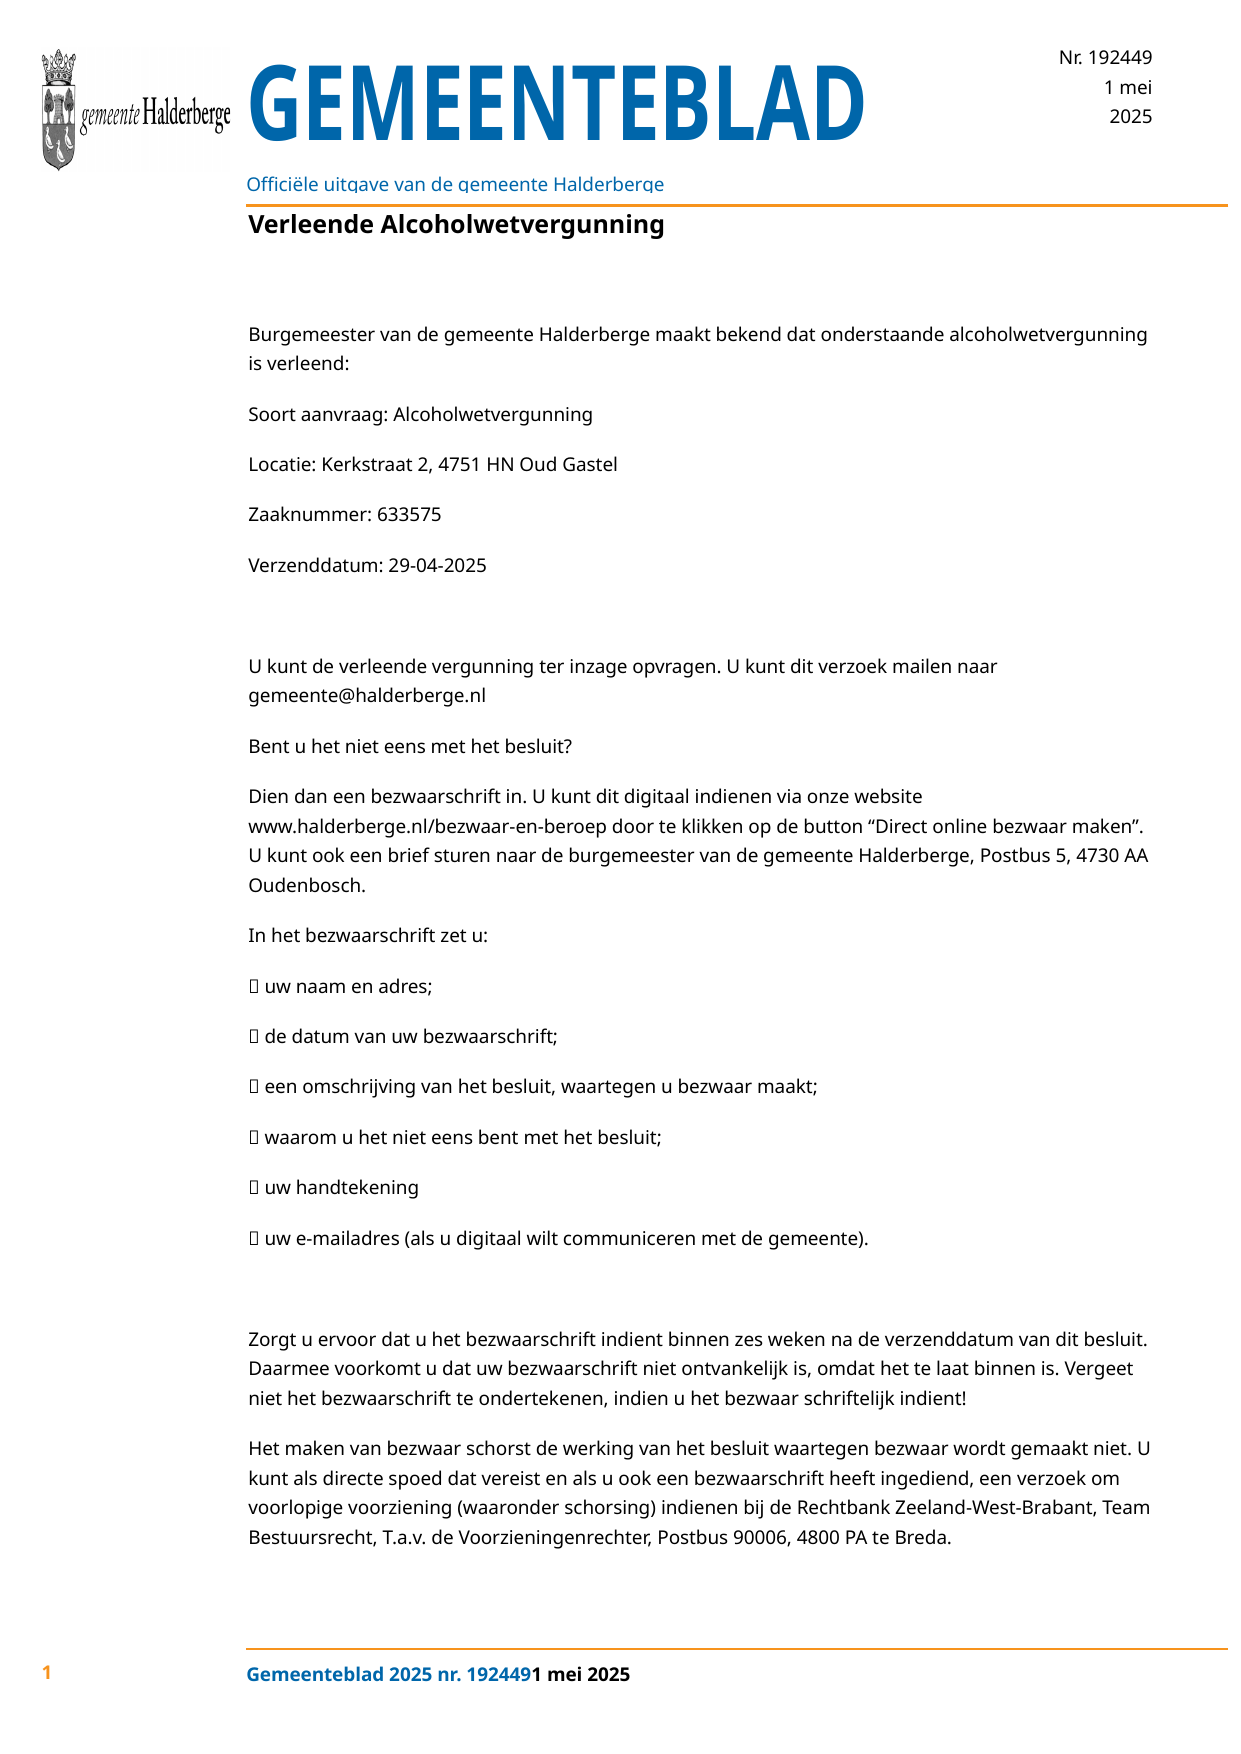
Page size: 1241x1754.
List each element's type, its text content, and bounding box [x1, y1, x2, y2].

text  de datum van uw bezwaarschrift; [248, 1023, 1152, 1049]
text Locatie: Kerkstraat 2, 4751 HN Oud Gastel [248, 451, 1152, 477]
text Het maken van bezwaar schorst de werking van het besluit waartegen bezwaar wordt gemaakt niet. U kunt als directe spoed dat vereist en als u ook een bezwaarschrift heeft ingediend, een verzoek om voorlopige voorziening (waaronder schorsing) indienen bij de Rechtbank Zeeland-West-Brabant, Team Bestuursrecht, T.a.v. de Voorzieningenrechter, Postbus 90006, 4800 PA te Breda. [248, 1435, 1152, 1550]
text Bent u het niet eens met het besluit? [248, 733, 1152, 758]
text Dien dan een bezwaarschrift in. U kunt dit digitaal indienen via onze website www.halderberge.nl/bezwaar-en-beroep door te klikken op de button “Direct online bezwaar maken”. U kunt ook een brief sturen naar de burgemeester van de gemeente Halderberge, Postbus 5, 4730 AA Oudenbosch. [248, 783, 1152, 898]
text U kunt de verleende vergunning ter inzage opvragen. U kunt dit verzoek mailen naar gemeente@halderberge.nl [248, 653, 1152, 708]
text  uw e-mailadres (als u digitaal wilt communiceren met de gemeente). [248, 1225, 1152, 1251]
text  waarom u het niet eens bent met het besluit; [248, 1124, 1152, 1150]
text Burgemeester van de gemeente Halderberge maakt bekend dat onderstaande alcoholwetvergunning is verleend: [248, 321, 1152, 376]
text  uw handtekening [248, 1174, 1152, 1200]
text Zorgt u ervoor dat u het bezwaarschrift indient binnen zes weken na de verzenddatum van dit besluit. Daarmee voorkomt u dat uw bezwaarschrift niet ontvankelijk is, omdat het te laat binnen is. Vergeet niet het bezwaarschrift te ondertekenen, indien u het bezwaar schriftelijk indient! [248, 1326, 1152, 1411]
text Soort aanvraag: Alcoholwetvergunning [248, 401, 1152, 426]
picture [41, 47, 231, 172]
text In het bezwaarschrift zet u: [248, 922, 1152, 948]
text Verzenddatum: 29-04-2025 [248, 552, 1152, 578]
text  uw naam en adres; [248, 973, 1152, 998]
text  een omschrijving van het besluit, waartegen u bezwaar maakt; [248, 1074, 1152, 1099]
text Zaaknummer: 633575 [248, 502, 1152, 527]
text Verleende Alcoholwetvergunning [248, 207, 1152, 241]
